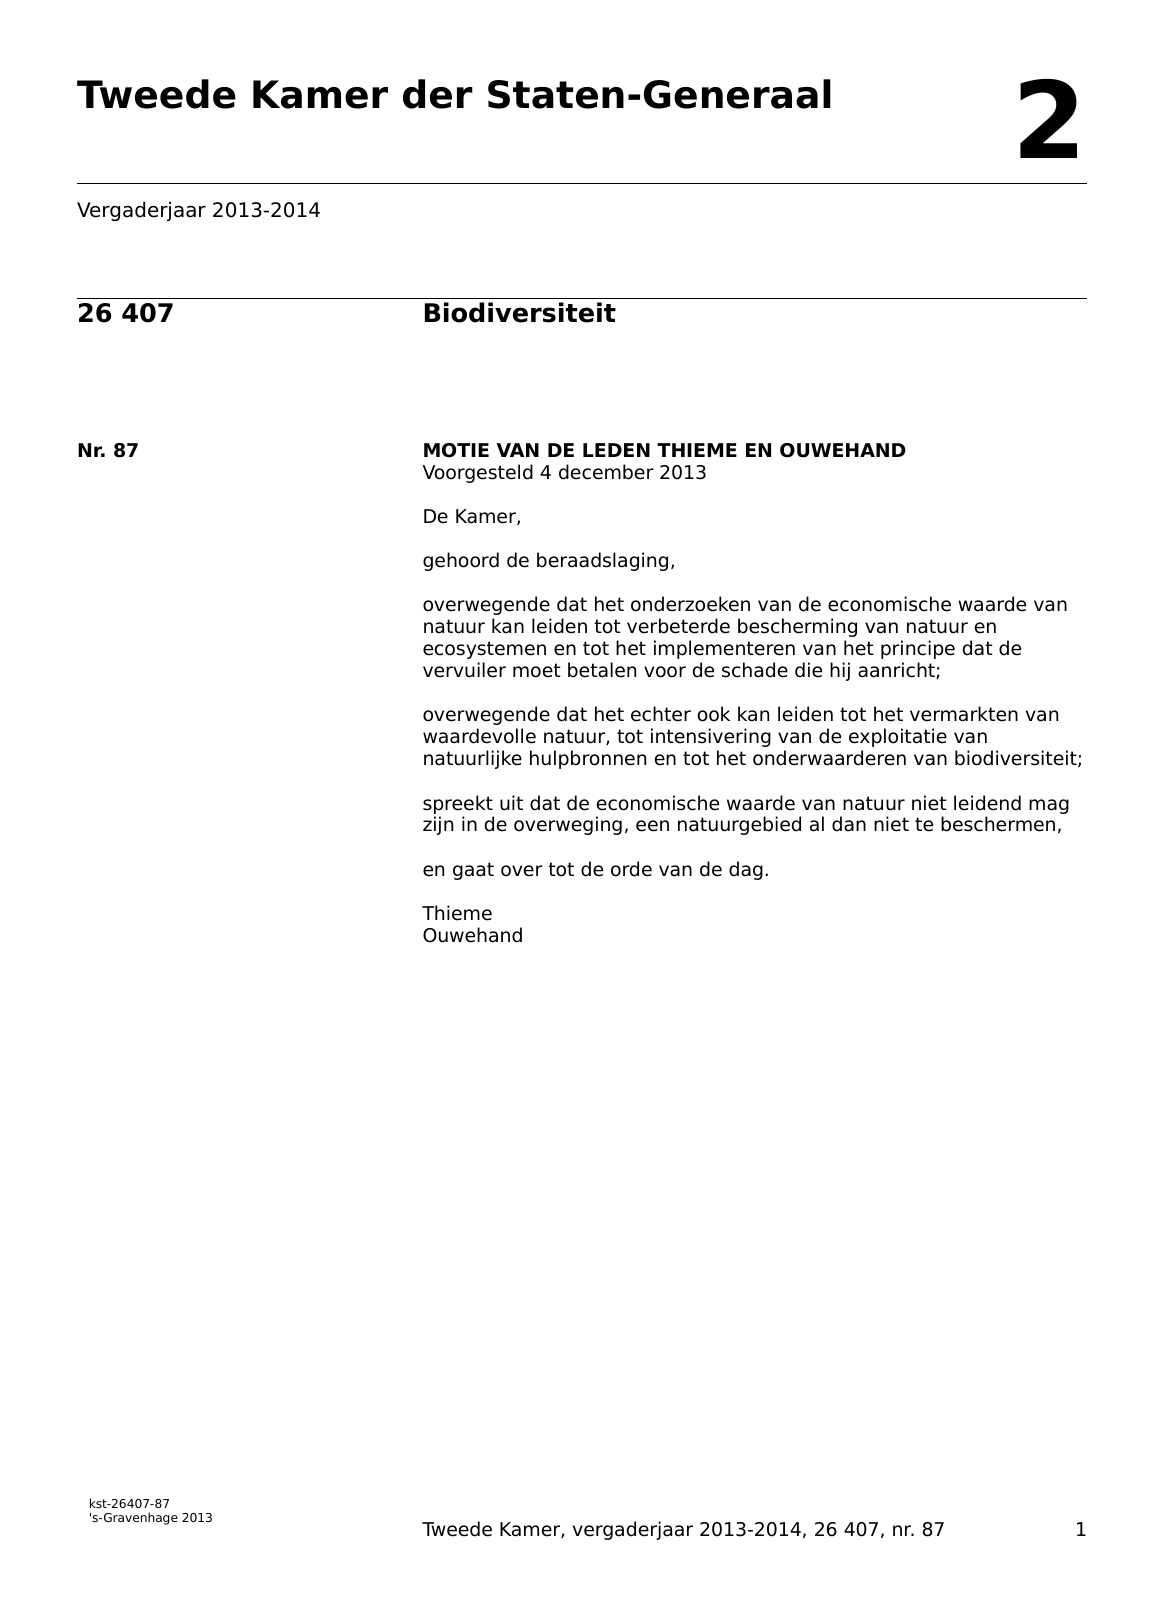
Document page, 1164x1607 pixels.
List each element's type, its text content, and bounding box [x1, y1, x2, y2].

table_header Tweede Kamer der Staten-Generaal [77, 59, 886, 183]
text gehoord de beraadslaging, [422, 550, 1087, 572]
text Thieme [422, 903, 1087, 925]
text spreekt uit dat de economische waarde van natuur niet leidend mag zijn in de overweging, een natuurgebied al dan niet te beschermen, [422, 792, 1087, 836]
subtitle 26 407 Biodiversiteit [77, 299, 1087, 329]
table_cell Vergaderjaar 2013-2014 [77, 184, 1087, 298]
text overwegende dat het onderzoeken van de economische waarde van natuur kan leiden tot verbeterde bescherming van natuur en ecosystemen en tot het implementeren van het principe dat de vervuiler moet betalen voor de schade die hij aanricht; [422, 594, 1087, 682]
table_header 2 [886, 59, 1087, 183]
text overwegende dat het echter ook kan leiden tot het vermarkten van waardevolle natuur, tot intensivering van de exploitatie van natuurlijke hulpbronnen en tot het onderwaarderen van biodiversiteit; [422, 704, 1087, 770]
text kst-26407-87 [88, 1497, 323, 1511]
subtitle Nr. 87 MOTIE VAN DE LEDEN THIEME EN OUWEHAND [77, 440, 1087, 462]
text Ouwehand [422, 925, 1087, 947]
text De Kamer, [422, 506, 1087, 528]
text 's-Gravenhage 2013 [88, 1511, 323, 1525]
text Voorgesteld 4 december 2013 [422, 462, 1087, 484]
text en gaat over tot de orde van de dag. [422, 858, 1087, 881]
